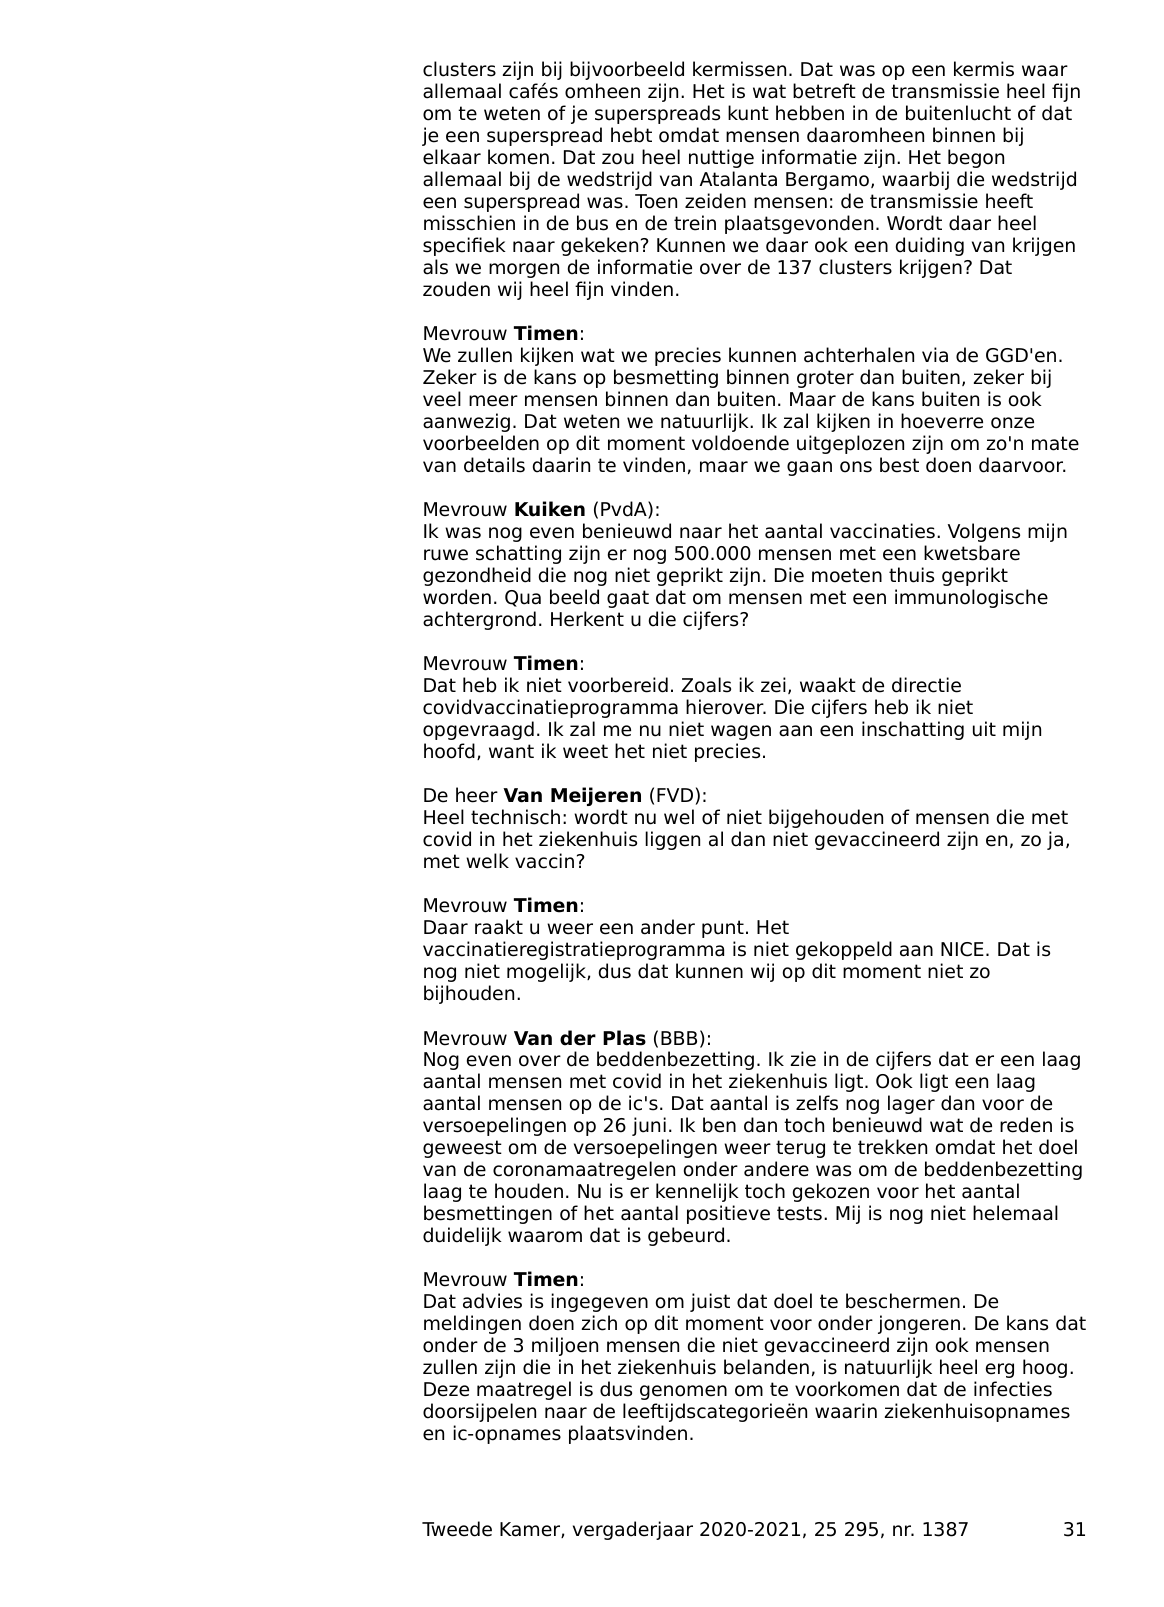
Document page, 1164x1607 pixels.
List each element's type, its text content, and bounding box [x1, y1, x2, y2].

text We zullen kijken wat we precies kunnen achterhalen via de GGD'en. Zeker is de kans op besmetting binnen groter dan buiten, zeker bij veel meer mensen binnen dan buiten. Maar de kans buiten is ook aanwezig. Dat weten we natuurlijk. Ik zal kijken in hoeverre onze voorbeelden op dit moment voldoende uitgeplozen zijn om zo'n mate van details daarin te vinden, maar we gaan ons best doen daarvoor. [422, 345, 1087, 477]
text Ik was nog even benieuwd naar het aantal vaccinaties. Volgens mijn ruwe schatting zijn er nog 500.000 mensen met een kwetsbare gezondheid die nog niet geprikt zijn. Die moeten thuis geprikt worden. Qua beeld gaat dat om mensen met een immunologische achtergrond. Herkent u die cijfers? [422, 521, 1087, 631]
text Mevrouw Timen: [422, 895, 1087, 917]
text Heel technisch: wordt nu wel of niet bijgehouden of mensen die met covid in het ziekenhuis liggen al dan niet gevaccineerd zijn en, zo ja, met welk vaccin? [422, 807, 1087, 873]
text Dat heb ik niet voorbereid. Zoals ik zei, waakt de directie covidvaccinatieprogramma hierover. Die cijfers heb ik niet opgevraagd. Ik zal me nu niet wagen aan een inschatting uit mijn hoofd, want ik weet het niet precies. [422, 675, 1087, 763]
text Mevrouw Van der Plas (BBB): [422, 1027, 1087, 1049]
text Dat advies is ingegeven om juist dat doel te beschermen. De meldingen doen zich op dit moment voor onder jongeren. De kans dat onder de 3 miljoen mensen die niet gevaccineerd zijn ook mensen zullen zijn die in het ziekenhuis belanden, is natuurlijk heel erg hoog. Deze maatregel is dus genomen om te voorkomen dat de infecties doorsijpelen naar de leeftijdscategorieën waarin ziekenhuisopnames en ic-opnames plaatsvinden. [422, 1291, 1087, 1445]
text Nog even over de beddenbezetting. Ik zie in de cijfers dat er een laag aantal mensen met covid in het ziekenhuis ligt. Ook ligt een laag aantal mensen op de ic's. Dat aantal is zelfs nog lager dan voor de versoepelingen op 26 juni. Ik ben dan toch benieuwd wat de reden is geweest om de versoepelingen weer terug te trekken omdat het doel van de coronamaatregelen onder andere was om de beddenbezetting laag te houden. Nu is er kennelijk toch gekozen voor het aantal besmettingen of het aantal positieve tests. Mij is nog niet helemaal duidelijk waarom dat is gebeurd. [422, 1049, 1087, 1247]
text Mevrouw Timen: [422, 323, 1087, 345]
text Mevrouw Timen: [422, 1269, 1087, 1291]
text Mevrouw Timen: [422, 653, 1087, 675]
text Mevrouw Kuiken (PvdA): [422, 499, 1087, 521]
text clusters zijn bij bijvoorbeeld kermissen. Dat was op een kermis waar allemaal cafés omheen zijn. Het is wat betreft de transmissie heel fijn om te weten of je superspreads kunt hebben in de buitenlucht of dat je een superspread hebt omdat mensen daaromheen binnen bij elkaar komen. Dat zou heel nuttige informatie zijn. Het begon allemaal bij de wedstrijd van Atalanta Bergamo, waarbij die wedstrijd een superspread was. Toen zeiden mensen: de transmissie heeft misschien in de bus en de trein plaatsgevonden. Wordt daar heel specifiek naar gekeken? Kunnen we daar ook een duiding van krijgen als we morgen de informatie over de 137 clusters krijgen? Dat zouden wij heel fijn vinden. [422, 59, 1087, 301]
text Daar raakt u weer een ander punt. Het vaccinatieregistratieprogramma is niet gekoppeld aan NICE. Dat is nog niet mogelijk, dus dat kunnen wij op dit moment niet zo bijhouden. [422, 917, 1087, 1005]
text De heer Van Meijeren (FVD): [422, 785, 1087, 807]
